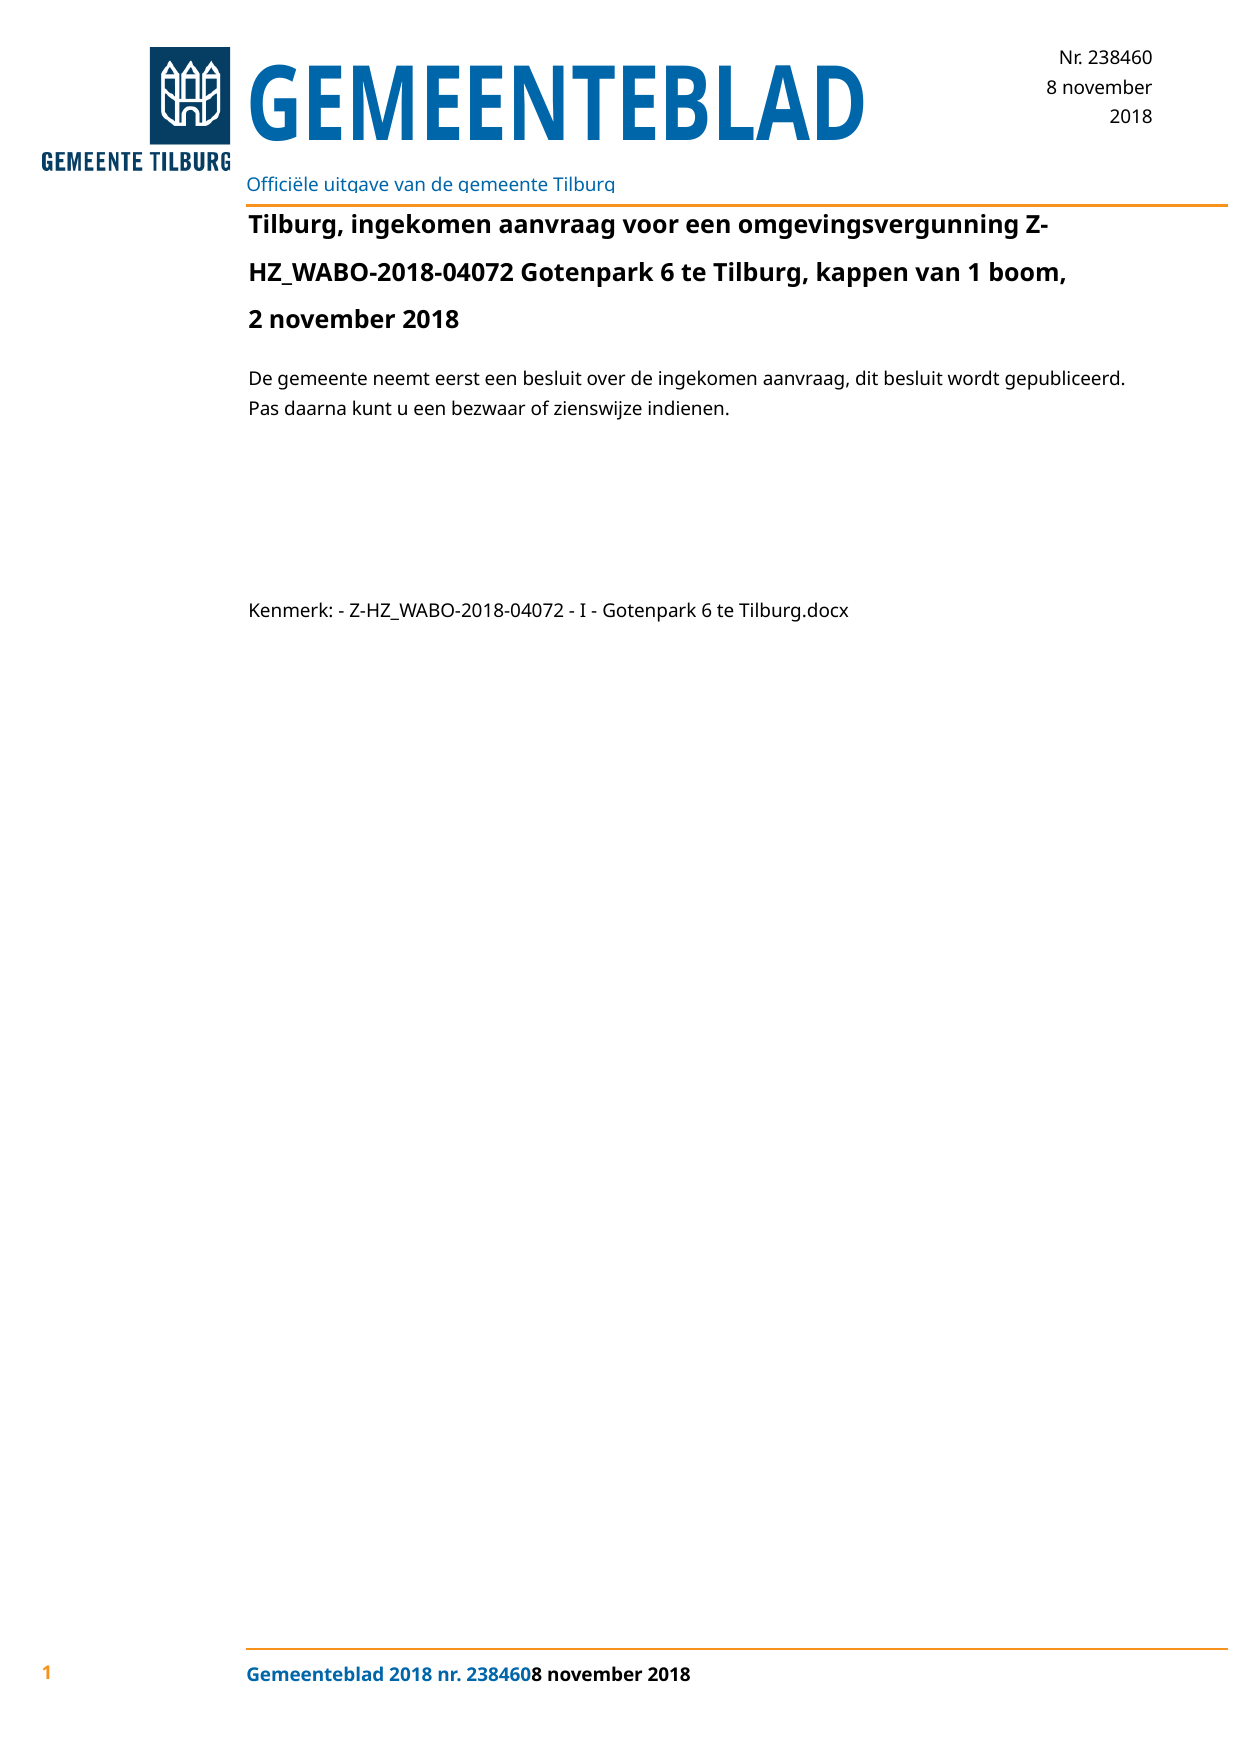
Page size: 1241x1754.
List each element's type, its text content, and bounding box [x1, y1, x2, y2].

picture [41, 47, 231, 172]
text Tilburg, ingekomen aanvraag voor een omgevingsvergunning Z-HZ_WABO-2018-04072 Gotenpark 6 te Tilburg, kappen van 1 boom, 2 november 2018 [248, 207, 1152, 336]
text Kenmerk: - Z-HZ_WABO-2018-04072 - I - Gotenpark 6 te Tilburg.docx [248, 597, 1152, 622]
text De gemeente neemt eerst een besluit over de ingekomen aanvraag, dit besluit wordt gepubliceerd. Pas daarna kunt u een bezwaar of zienswijze indienen. [248, 366, 1152, 421]
